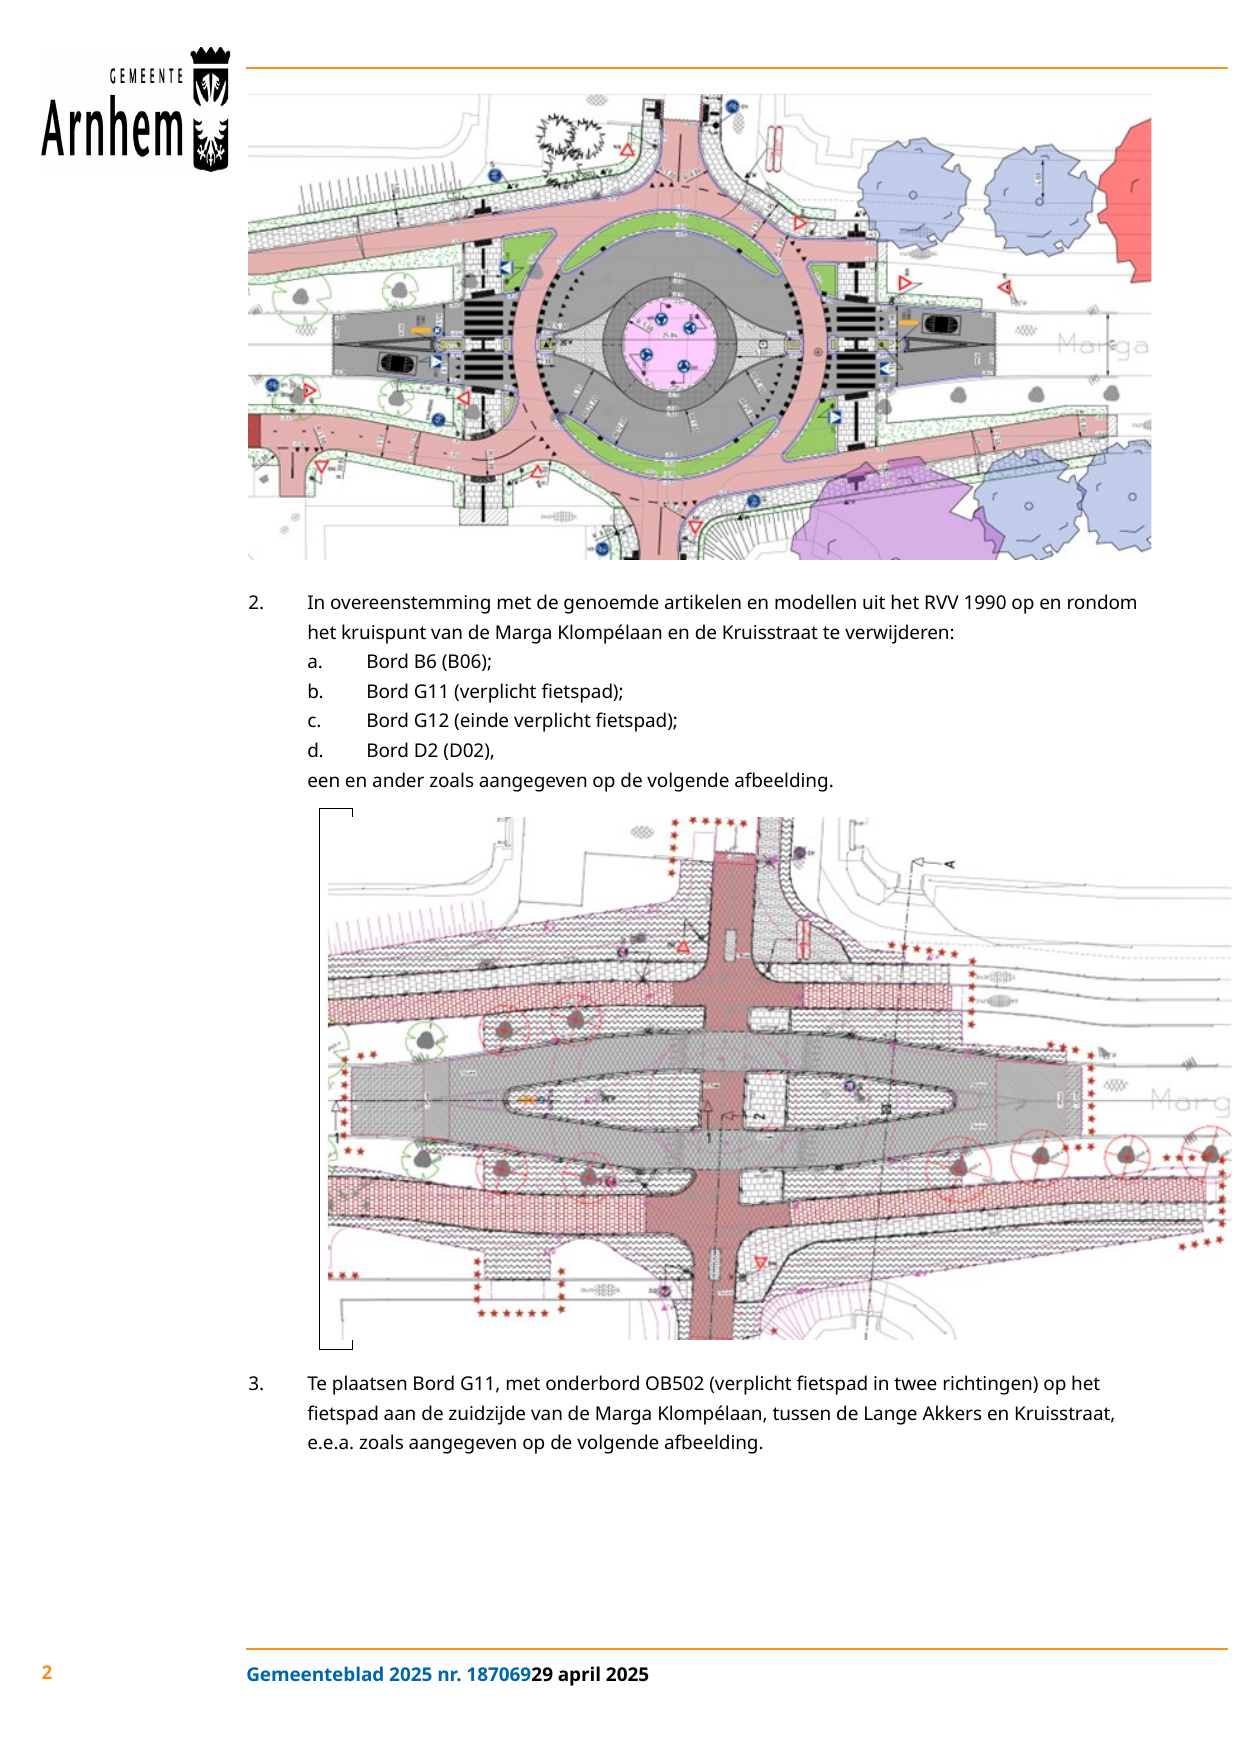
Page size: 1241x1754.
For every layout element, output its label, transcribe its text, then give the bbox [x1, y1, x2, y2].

list Bord G12 (einde verplicht fietspad); [307, 708, 1152, 733]
list Bord D2 (D02), [307, 737, 1152, 763]
list een en ander zoals aangegeven op de volgende afbeelding. [248, 767, 1152, 792]
picture [248, 94, 1152, 560]
list In overeenstemming met de genoemde artikelen en modellen uit het RVV 1990 op en rondom het kruispunt van de Marga Klompélaan en de Kruisstraat te verwijderen: [248, 589, 1152, 644]
picture [41, 47, 231, 172]
picture [327, 817, 1232, 1340]
list Bord G11 (verplicht fietspad); [307, 678, 1152, 704]
list Te plaatsen Bord G11, met onderbord OB502 (verplicht fietspad in twee richtingen) op het fietspad aan de zuidzijde van de Marga Klompélaan, tussen de Lange Akkers en Kruisstraat, e.e.a. zoals aangegeven op de volgende afbeelding. [248, 1370, 1152, 1455]
list Bord B6 (B06); [307, 648, 1152, 674]
